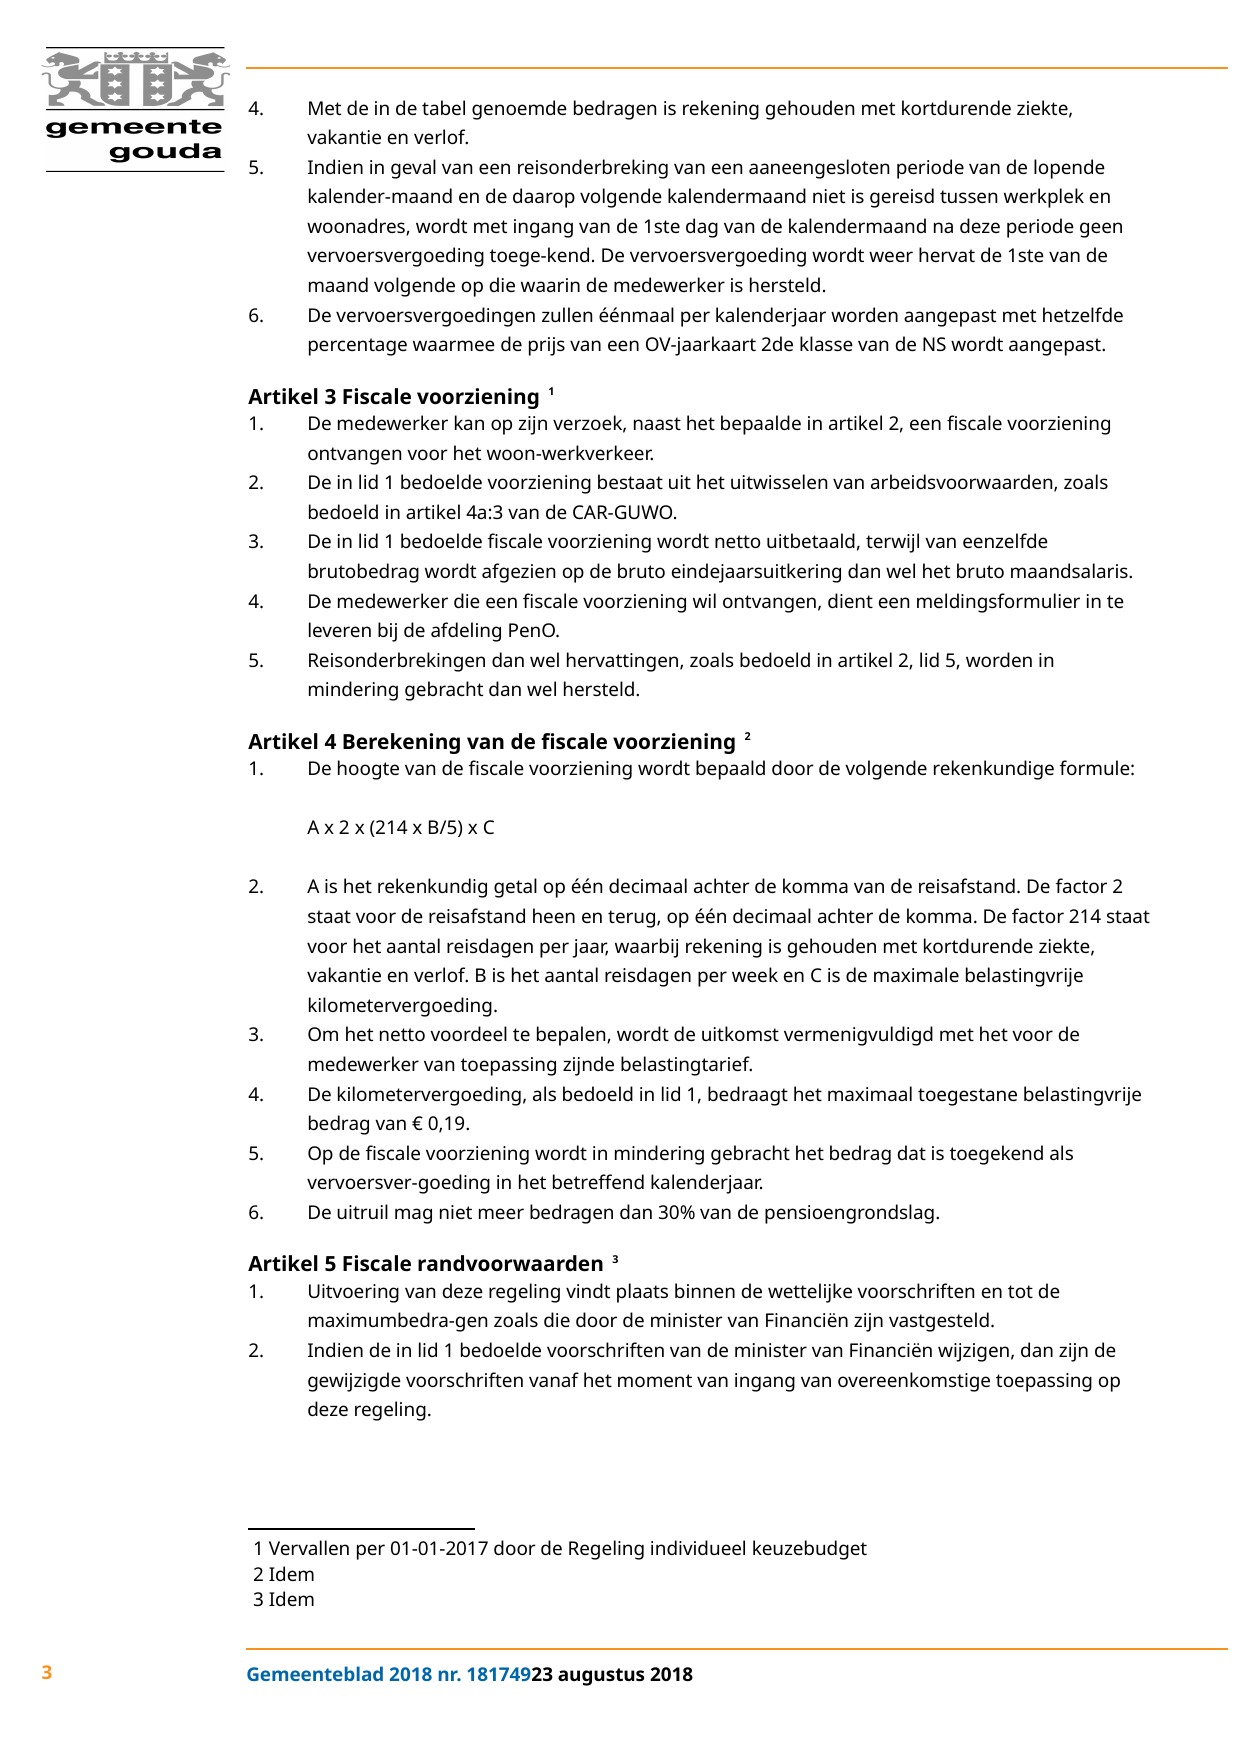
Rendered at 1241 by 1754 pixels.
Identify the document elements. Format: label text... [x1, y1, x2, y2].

list De vervoersvergoedingen zullen éénmaal per kalenderjaar worden aangepast met hetzelfde percentage waarmee de prijs van een OV-jaarkaart 2de klasse van de NS wordt aangepast. [248, 302, 1152, 357]
list Uitvoering van deze regeling vindt plaats binnen de wettelijke voorschriften en tot de maximumbedra-gen zoals die door de minister van Financiën zijn vastgesteld. [248, 1278, 1152, 1333]
list De in lid 1 bedoelde voorziening bestaat uit het uitwisselen van arbeidsvoorwaarden, zoals bedoeld in artikel 4a:3 van de CAR-GUWO. [248, 469, 1152, 525]
list A is het rekenkundig getal op één decimaal achter de komma van de reisafstand. De factor 2 staat voor de reisafstand heen en terug, op één decimaal achter de komma. De factor 214 staat voor het aantal reisdagen per jaar, waarbij rekening is gehouden met kortdurende ziekte, vakantie en verlof. B is het aantal reisdagen per week en C is de maximale belastingvrije kilometervergoeding. [248, 874, 1152, 1018]
text Idem [248, 1561, 1152, 1586]
list Indien de in lid 1 bedoelde voorschriften van de minister van Financiën wijzigen, dan zijn de gewijzigde voorschriften vanaf het moment van ingang van overeenkomstige toepassing op deze regeling. [248, 1337, 1152, 1422]
list De kilometervergoeding, als bedoeld in lid 1, bedraagt het maximaal toegestane belastingvrije bedrag van € 0,19. [248, 1081, 1152, 1136]
list Met de in de tabel genoemde bedragen is rekening gehouden met kortdurende ziekte, vakantie en verlof. [248, 95, 1152, 150]
list Reisonderbrekingen dan wel hervattingen, zoals bedoeld in artikel 2, lid 5, worden in mindering gebracht dan wel hersteld. [248, 647, 1152, 702]
text Artikel 3 Fiscale voorziening [248, 382, 1152, 410]
list A x 2 x (214 x B/5) x C [248, 814, 1152, 840]
text Artikel 5 Fiscale randvoorwaarden [248, 1249, 1152, 1278]
list Op de fiscale voorziening wordt in mindering gebracht het bedrag dat is toegekend als vervoersver-goeding in het betreffend kalenderjaar. [248, 1140, 1152, 1195]
picture [41, 47, 231, 172]
list De uitruil mag niet meer bedragen dan 30% van de pensioengrondslag. [248, 1199, 1152, 1225]
list De medewerker die een fiscale voorziening wil ontvangen, dient een meldingsformulier in te leveren bij de afdeling PenO. [248, 588, 1152, 643]
list De in lid 1 bedoelde fiscale voorziening wordt netto uitbetaald, terwijl van eenzelfde brutobedrag wordt afgezien op de bruto eindejaarsuitkering dan wel het bruto maandsalaris. [248, 529, 1152, 584]
list Indien in geval van een reisonderbreking van een aaneengesloten periode van de lopende kalender-maand en de daarop volgende kalendermaand niet is gereisd tussen werkplek en woonadres, wordt met ingang van de 1ste dag van de kalendermaand na deze periode geen vervoersvergoeding toege-kend. De vervoersvergoeding wordt weer hervat de 1ste van de maand volgende op die waarin de medewerker is hersteld. [248, 154, 1152, 298]
list De medewerker kan op zijn verzoek, naast het bepaalde in artikel 2, een fiscale voorziening ontvangen voor het woon-werkverkeer. [248, 410, 1152, 466]
text Idem [248, 1586, 1152, 1612]
text Vervallen per 01-01-2017 door de Regeling individueel keuzebudget [248, 1535, 1152, 1561]
list Om het netto voordeel te bepalen, wordt de uitkomst vermenigvuldigd met het voor de medewerker van toepassing zijnde belastingtarief. [248, 1022, 1152, 1077]
text Artikel 4 Berekening van de fiscale voorziening [248, 727, 1152, 755]
list De hoogte van de fiscale voorziening wordt bepaald door de volgende rekenkundige formule: [248, 755, 1152, 781]
